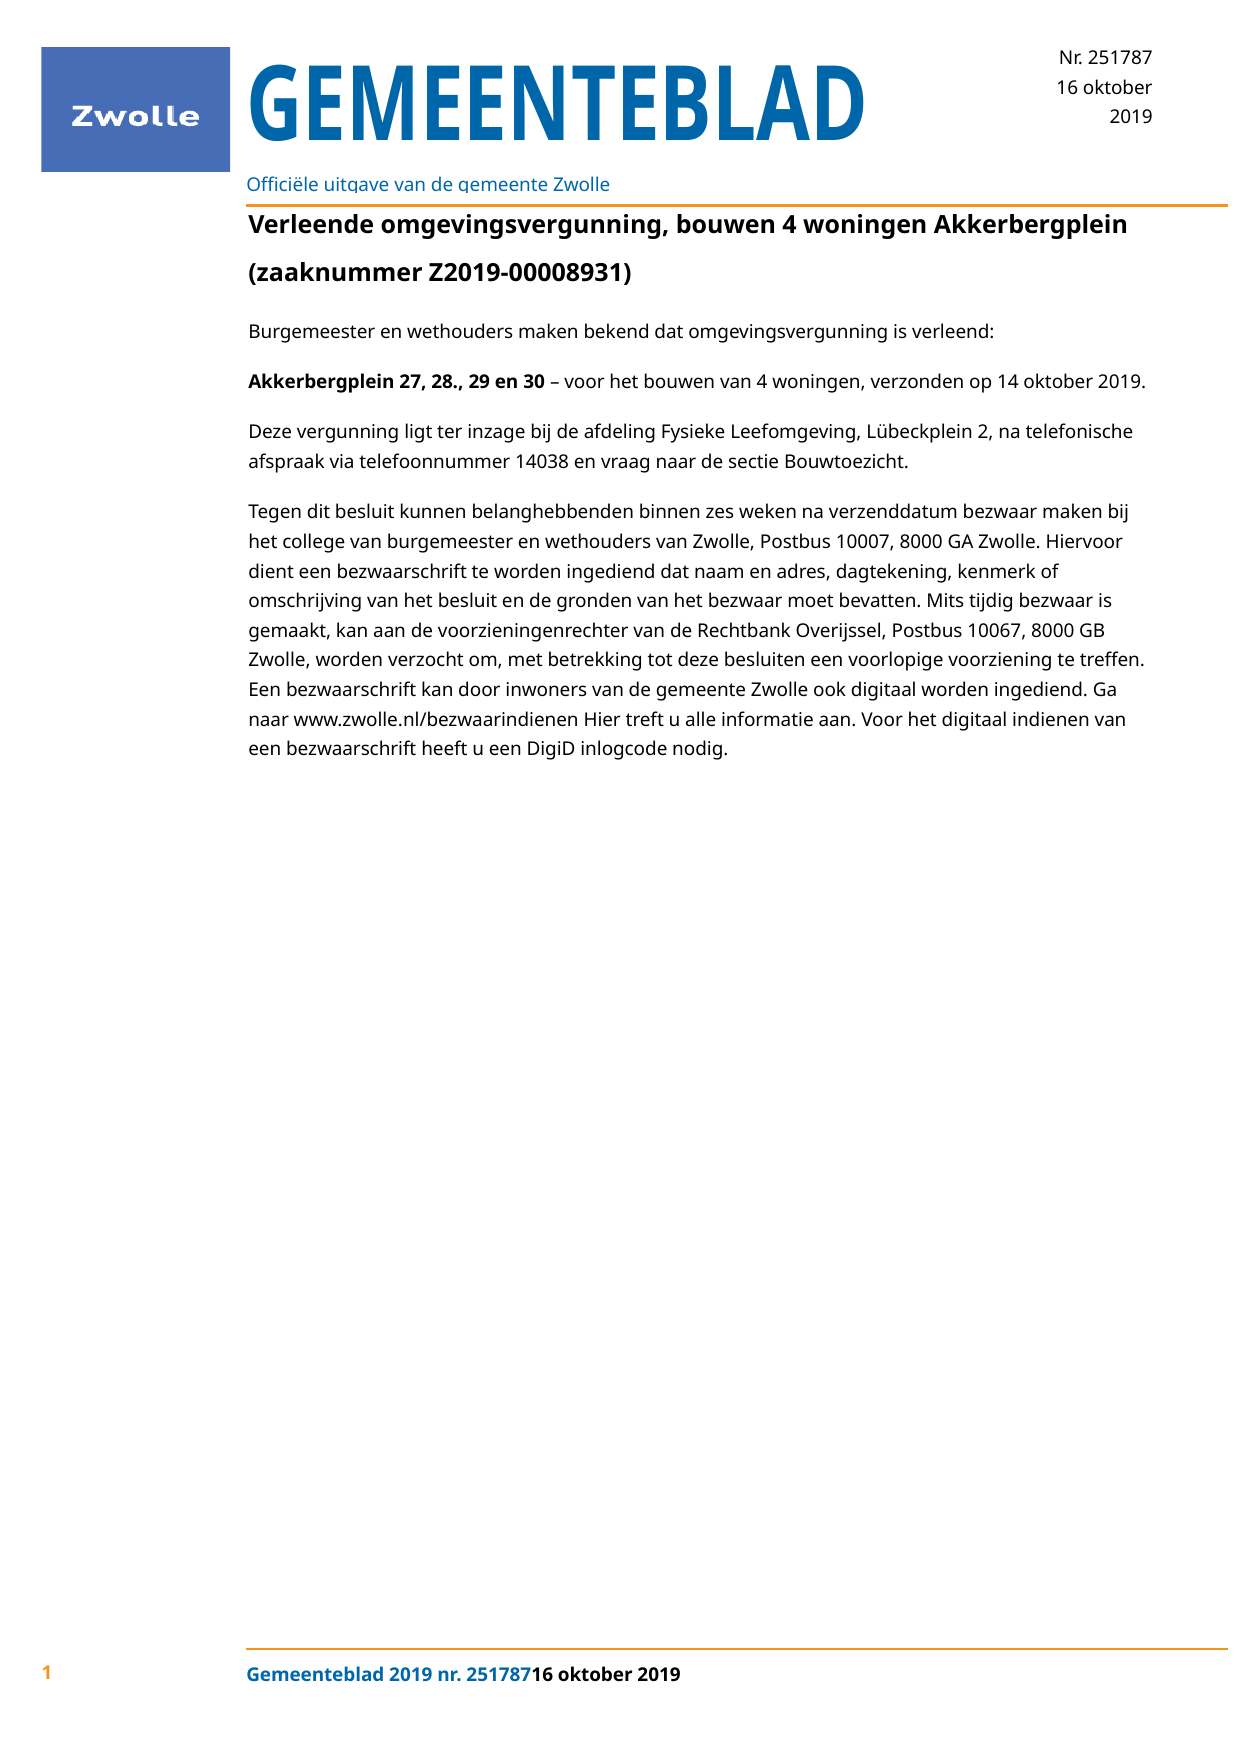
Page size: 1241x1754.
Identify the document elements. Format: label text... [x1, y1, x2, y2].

text Deze vergunning ligt ter inzage bij de afdeling Fysieke Leefomgeving, Lübeckplein 2, na telefonische afspraak via telefoonnummer 14038 en vraag naar de sectie Bouwtoezicht. [248, 419, 1152, 474]
text Burgemeester en wethouders maken bekend dat omgevingsvergunning is verleend: [248, 318, 1152, 344]
text Akkerbergplein 27, 28., 29 en 30 – voor het bouwen van 4 woningen, verzonden op 14 oktober 2019. [248, 368, 1152, 394]
picture [41, 47, 231, 172]
text Verleende omgevingsvergunning, bouwen 4 woningen Akkerbergplein (zaaknummer Z2019-00008931) [248, 207, 1152, 288]
text Tegen dit besluit kunnen belanghebbenden binnen zes weken na verzenddatum bezwaar maken bij het college van burgemeester en wethouders van Zwolle, Postbus 10007, 8000 GA Zwolle. Hiervoor dient een bezwaarschrift te worden ingediend dat naam en adres, dagtekening, kenmerk of omschrijving van het besluit en de gronden van het bezwaar moet bevatten. Mits tijdig bezwaar is gemaakt, kan aan de voorzieningenrechter van de Rechtbank Overijssel, Postbus 10067, 8000 GB Zwolle, worden verzocht om, met betrekking tot deze besluiten een voorlopige voorziening te treffen. Een bezwaarschrift kan door inwoners van de gemeente Zwolle ook digitaal worden ingediend. Ga naar www.zwolle.nl/bezwaarindienen Hier treft u alle informatie aan. Voor het digitaal indienen van een bezwaarschrift heeft u een DigiD inlogcode nodig. [248, 499, 1152, 761]
